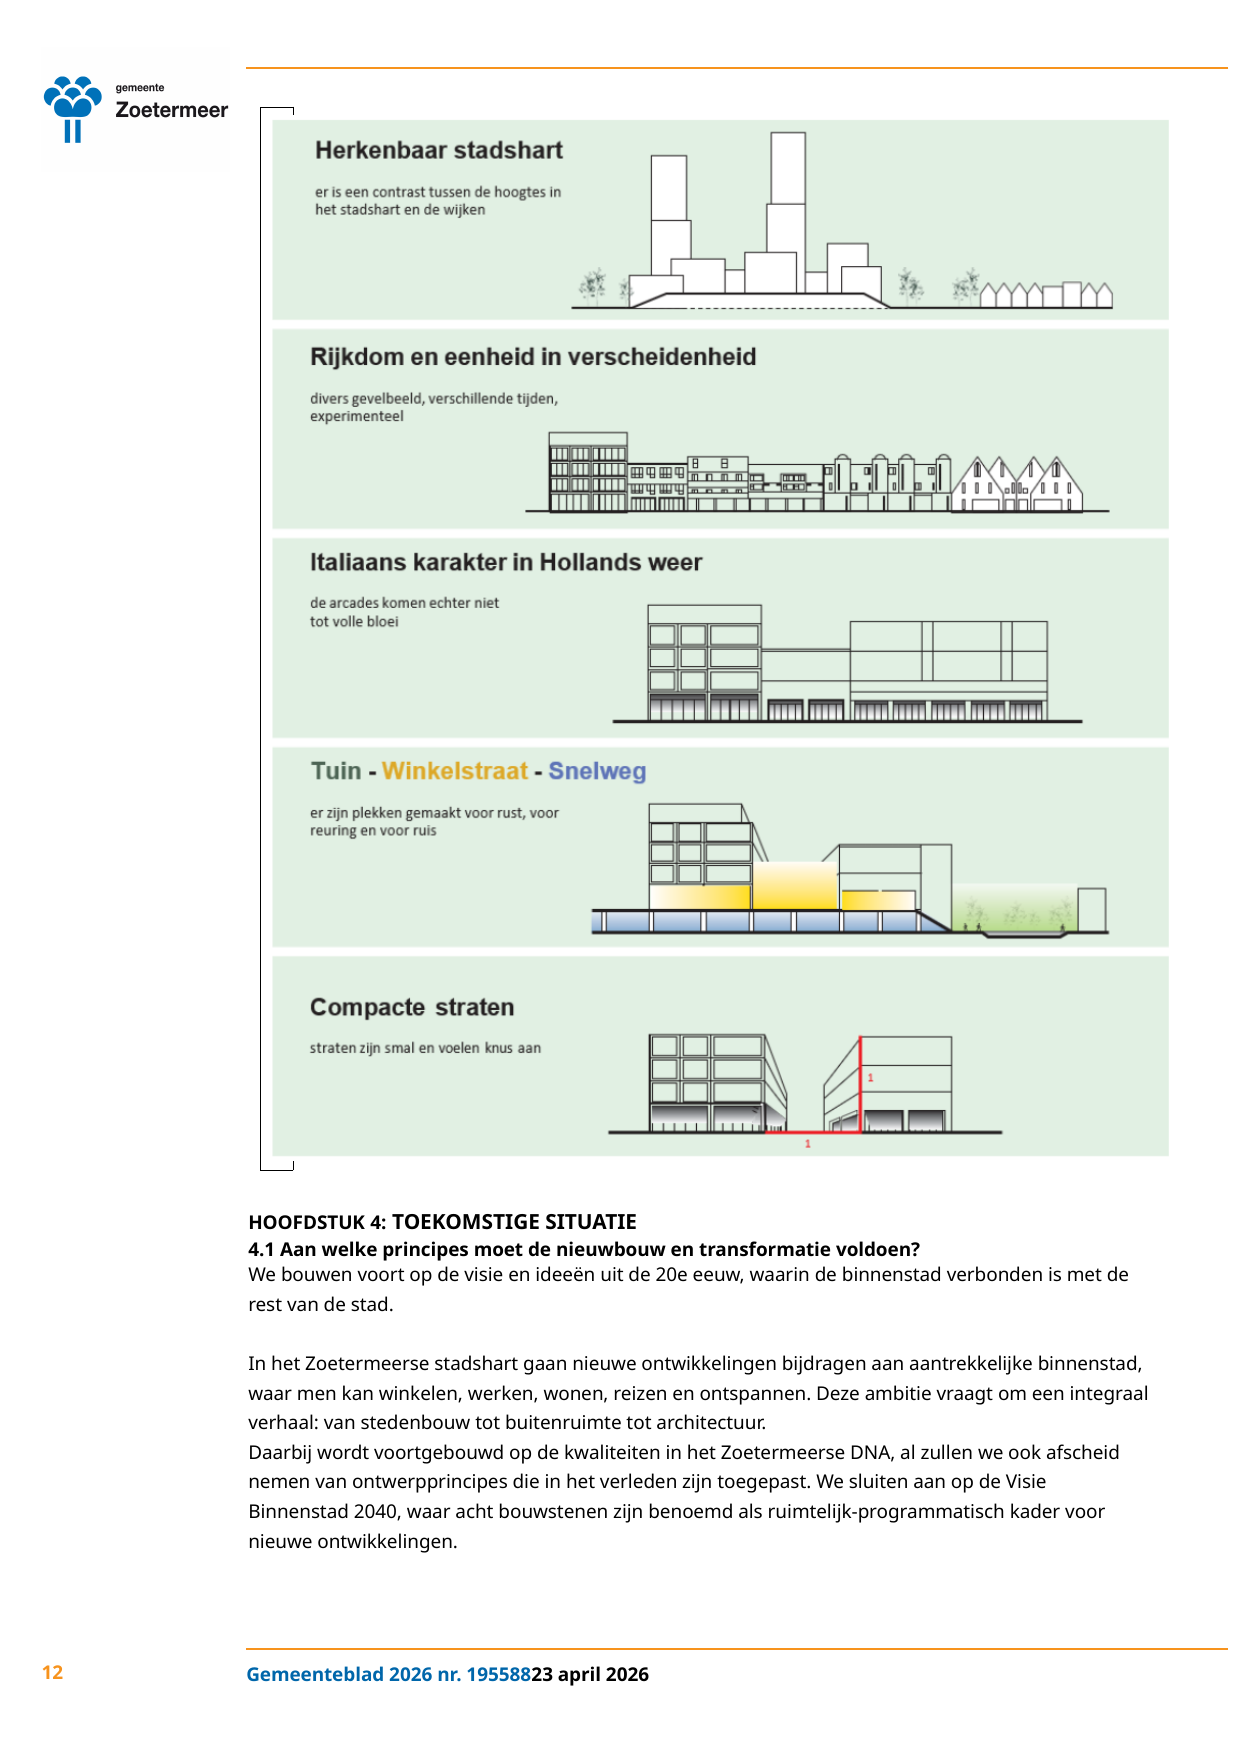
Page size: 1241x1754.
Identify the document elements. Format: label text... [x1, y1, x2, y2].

text In het Zoetermeerse stadshart gaan nieuwe ontwikkelingen bijdragen aan aantrekkelijke binnenstad, waar men kan winkelen, werken, wonen, reizen en ontspannen. Deze ambitie vraagt om een integraal verhaal: van stedenbouw tot buitenruimte tot architectuur. [248, 1350, 1152, 1435]
picture [268, 115, 1173, 1161]
text We bouwen voort op de visie en ideeën uit de 20e eeuw, waarin de binnenstad verbonden is met de rest van de stad. [248, 1262, 1152, 1317]
text HOOFDSTUK 4: TOEKOMSTIGE SITUATIE [248, 1207, 1152, 1236]
text 4.1 Aan welke principes moet de nieuwbouw en transformatie voldoen? [248, 1236, 1152, 1262]
picture [41, 47, 231, 172]
text Daarbij wordt voortgebouwd op de kwaliteiten in het Zoetermeerse DNA, al zullen we ook afscheid nemen van ontwerpprincipes die in het verleden zijn toegepast. We sluiten aan op de Visie Binnenstad 2040, waar acht bouwstenen zijn benoemd als ruimtelijk-programmatisch kader voor nieuwe ontwikkelingen. [248, 1439, 1152, 1553]
